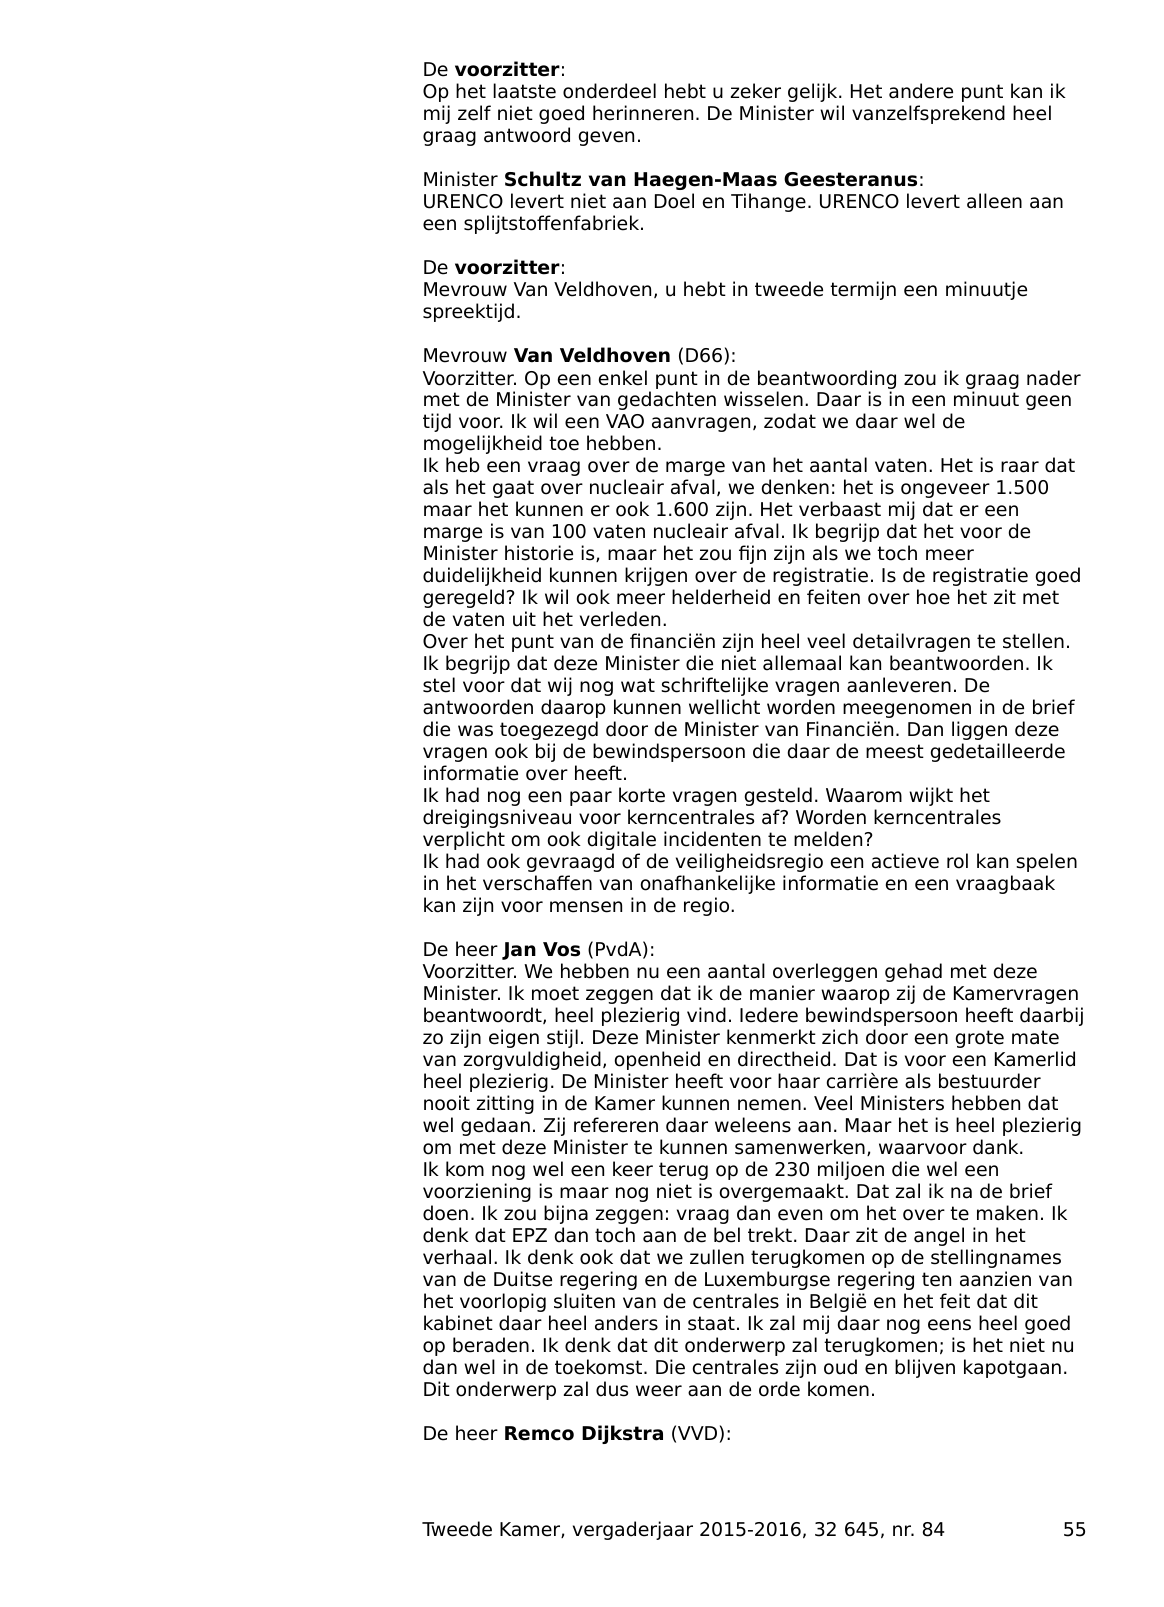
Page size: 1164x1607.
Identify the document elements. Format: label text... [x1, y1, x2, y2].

text Over het punt van de financiën zijn heel veel detailvragen te stellen. Ik begrijp dat deze Minister die niet allemaal kan beantwoorden. Ik stel voor dat wij nog wat schriftelijke vragen aanleveren. De antwoorden daarop kunnen wellicht worden meegenomen in de brief die was toegezegd door de Minister van Financiën. Dan liggen deze vragen ook bij de bewindspersoon die daar de meest gedetailleerde informatie over heeft. [422, 631, 1087, 785]
text Ik had nog een paar korte vragen gesteld. Waarom wijkt het dreigingsniveau voor kerncentrales af? Worden kerncentrales verplicht om ook digitale incidenten te melden? [422, 785, 1087, 851]
text De heer Jan Vos (PvdA): [422, 939, 1087, 961]
text Mevrouw Van Veldhoven (D66): [422, 345, 1087, 367]
text Voorzitter. Op een enkel punt in de beantwoording zou ik graag nader met de Minister van gedachten wisselen. Daar is in een minuut geen tijd voor. Ik wil een VAO aanvragen, zodat we daar wel de mogelijkheid toe hebben. [422, 367, 1087, 455]
text Ik kom nog wel een keer terug op de 230 miljoen die wel een voorziening is maar nog niet is overgemaakt. Dat zal ik na de brief doen. Ik zou bijna zeggen: vraag dan even om het over te maken. Ik denk dat EPZ dan toch aan de bel trekt. Daar zit de angel in het verhaal. Ik denk ook dat we zullen terugkomen op de stellingnames van de Duitse regering en de Luxemburgse regering ten aanzien van het voorlopig sluiten van de centrales in België en het feit dat dit kabinet daar heel anders in staat. Ik zal mij daar nog eens heel goed op beraden. Ik denk dat dit onderwerp zal terugkomen; is het niet nu dan wel in de toekomst. Die centrales zijn oud en blijven kapotgaan. Dit onderwerp zal dus weer aan de orde komen. [422, 1159, 1087, 1401]
text Op het laatste onderdeel hebt u zeker gelijk. Het andere punt kan ik mij zelf niet goed herinneren. De Minister wil vanzelfsprekend heel graag antwoord geven. [422, 81, 1087, 147]
text Minister Schultz van Haegen-Maas Geesteranus: [422, 169, 1087, 191]
text Voorzitter. We hebben nu een aantal overleggen gehad met deze Minister. Ik moet zeggen dat ik de manier waarop zij de Kamervragen beantwoordt, heel plezierig vind. Iedere bewindspersoon heeft daarbij zo zijn eigen stijl. Deze Minister kenmerkt zich door een grote mate van zorgvuldigheid, openheid en directheid. Dat is voor een Kamerlid heel plezierig. De Minister heeft voor haar carrière als bestuurder nooit zitting in de Kamer kunnen nemen. Veel Ministers hebben dat wel gedaan. Zij refereren daar weleens aan. Maar het is heel plezierig om met deze Minister te kunnen samenwerken, waarvoor dank. [422, 961, 1087, 1159]
text URENCO levert niet aan Doel en Tihange. URENCO levert alleen aan een splijtstoffenfabriek. [422, 191, 1087, 235]
text Mevrouw Van Veldhoven, u hebt in tweede termijn een minuutje spreektijd. [422, 279, 1087, 323]
text De voorzitter: [422, 59, 1087, 81]
text Ik heb een vraag over de marge van het aantal vaten. Het is raar dat als het gaat over nucleair afval, we denken: het is ongeveer 1.500 maar het kunnen er ook 1.600 zijn. Het verbaast mij dat er een marge is van 100 vaten nucleair afval. Ik begrijp dat het voor de Minister historie is, maar het zou fijn zijn als we toch meer duidelijkheid kunnen krijgen over de registratie. Is de registratie goed geregeld? Ik wil ook meer helderheid en feiten over hoe het zit met de vaten uit het verleden. [422, 455, 1087, 631]
text Ik had ook gevraagd of de veiligheidsregio een actieve rol kan spelen in het verschaffen van onafhankelijke informatie en een vraagbaak kan zijn voor mensen in de regio. [422, 851, 1087, 917]
text De heer Remco Dijkstra (VVD): [422, 1423, 1087, 1445]
text De voorzitter: [422, 257, 1087, 279]
